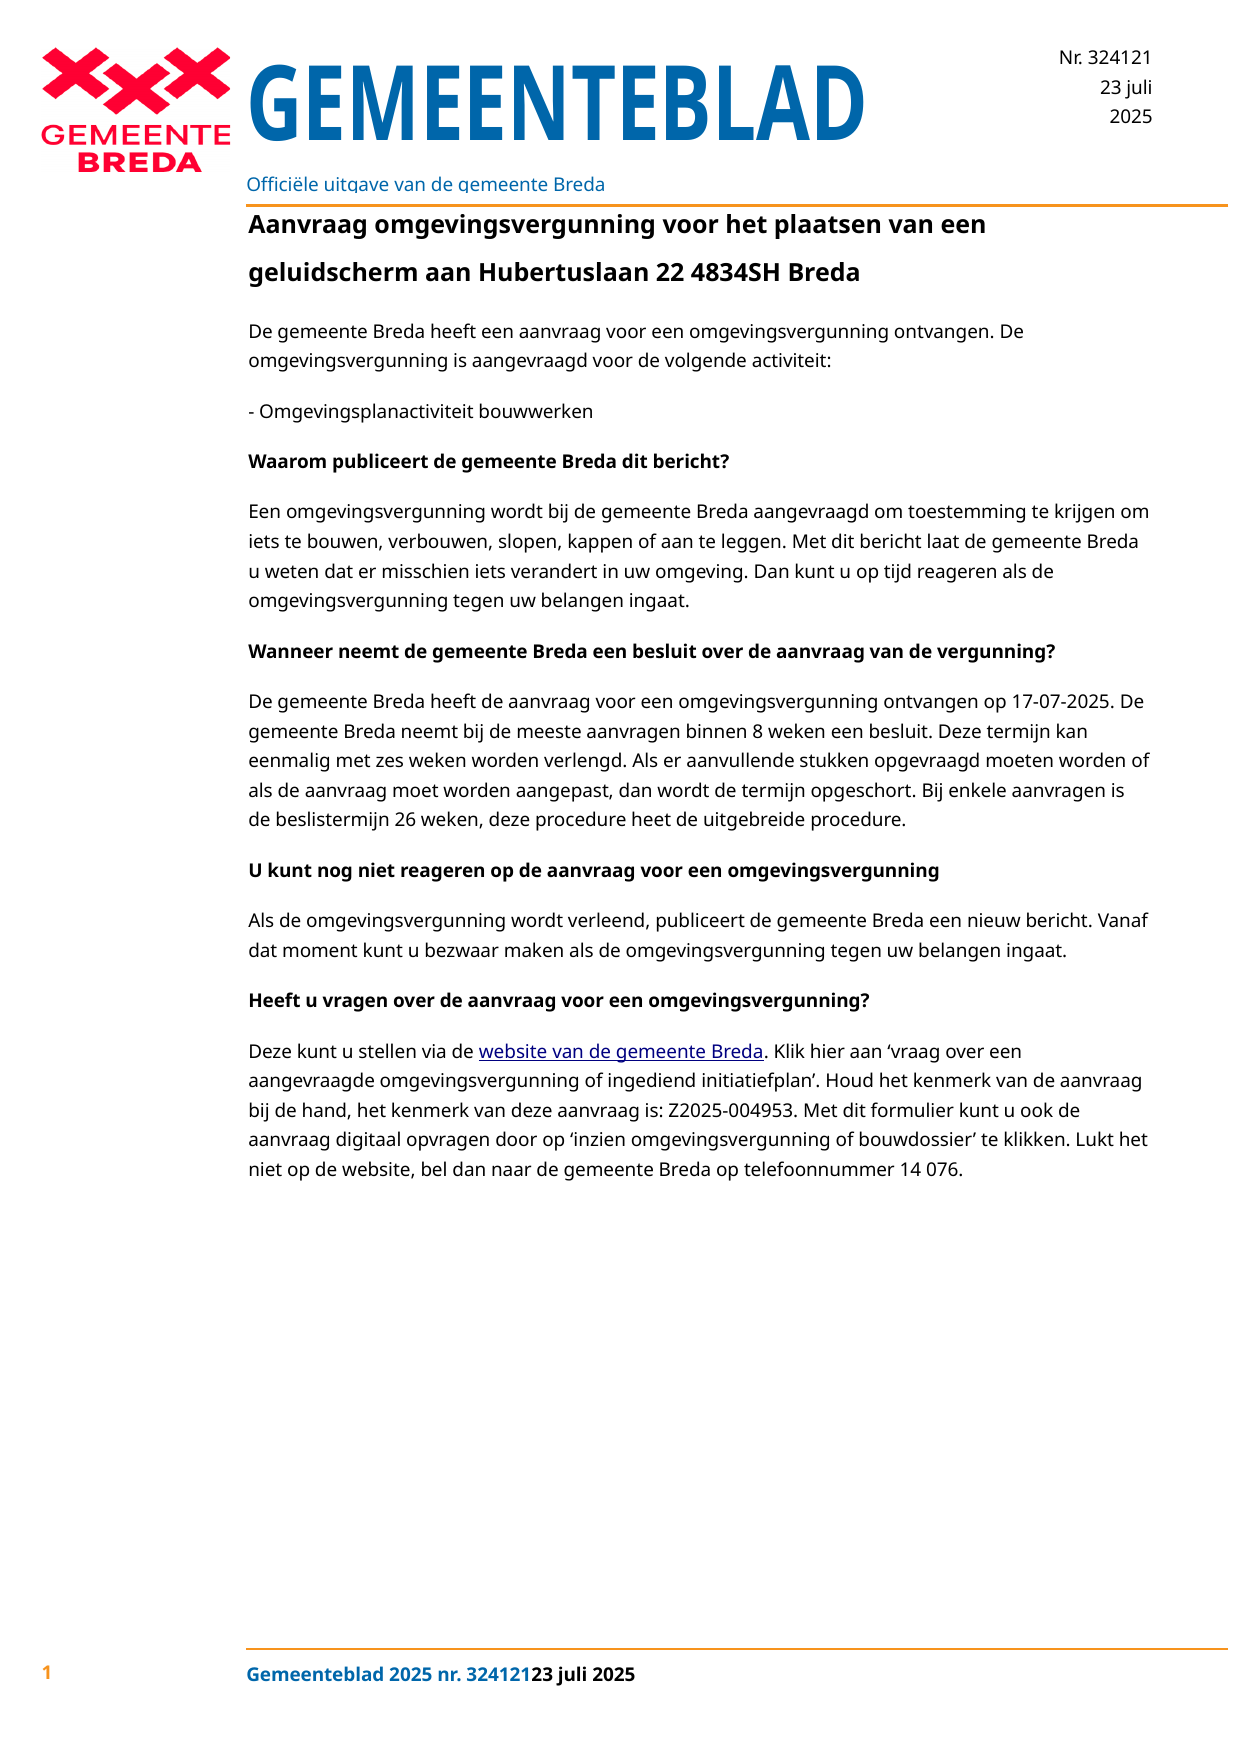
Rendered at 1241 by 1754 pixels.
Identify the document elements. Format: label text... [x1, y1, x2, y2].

text Waarom publiceert de gemeente Breda dit bericht? [248, 448, 1152, 474]
picture [41, 47, 231, 172]
text Wanneer neemt de gemeente Breda een besluit over de aanvraag van de vergunning? [248, 638, 1152, 664]
text De gemeente Breda heeft de aanvraag voor een omgevingsvergunning ontvangen op 17-07-2025. De gemeente Breda neemt bij de meeste aanvragen binnen 8 weken een besluit. Deze termijn kan eenmalig met zes weken worden verlengd. Als er aanvullende stukken opgevraagd moeten worden of als de aanvraag moet worden aangepast, dan wordt de termijn opgeschort. Bij enkele aanvragen is de beslistermijn 26 weken, deze procedure heet de uitgebreide procedure. [248, 688, 1152, 832]
text Heeft u vragen over de aanvraag voor een omgevingsvergunning? [248, 987, 1152, 1013]
text Als de omgevingsvergunning wordt verleend, publiceert de gemeente Breda een nieuw bericht. Vanaf dat moment kunt u bezwaar maken als de omgevingsvergunning tegen uw belangen ingaat. [248, 907, 1152, 963]
text Een omgevingsvergunning wordt bij de gemeente Breda aangevraagd om toestemming te krijgen om iets te bouwen, verbouwen, slopen, kappen of aan te leggen. Met dit bericht laat de gemeente Breda u weten dat er misschien iets verandert in uw omgeving. Dan kunt u op tijd reageren als de omgevingsvergunning tegen uw belangen ingaat. [248, 499, 1152, 613]
text Aanvraag omgevingsvergunning voor het plaatsen van een geluidscherm aan Hubertuslaan 22 4834SH Breda [248, 207, 1152, 288]
text - Omgevingsplanactiviteit bouwwerken [248, 398, 1152, 424]
text Deze kunt u stellen via de website van de gemeente Breda. Klik hier aan ‘vraag over een aangevraagde omgevingsvergunning of ingediend initiatiefplan’. Houd het kenmerk van de aanvraag bij de hand, het kenmerk van deze aanvraag is: Z2025-004953. Met dit formulier kunt u ook de aanvraag digitaal opvragen door op ‘inzien omgevingsvergunning of bouwdossier’ te klikken. Lukt het niet op de website, bel dan naar de gemeente Breda op telefoonnummer 14 076. [248, 1038, 1152, 1182]
text De gemeente Breda heeft een aanvraag voor een omgevingsvergunning ontvangen. De omgevingsvergunning is aangevraagd voor de volgende activiteit: [248, 318, 1152, 373]
text U kunt nog niet reageren op de aanvraag voor een omgevingsvergunning [248, 857, 1152, 883]
